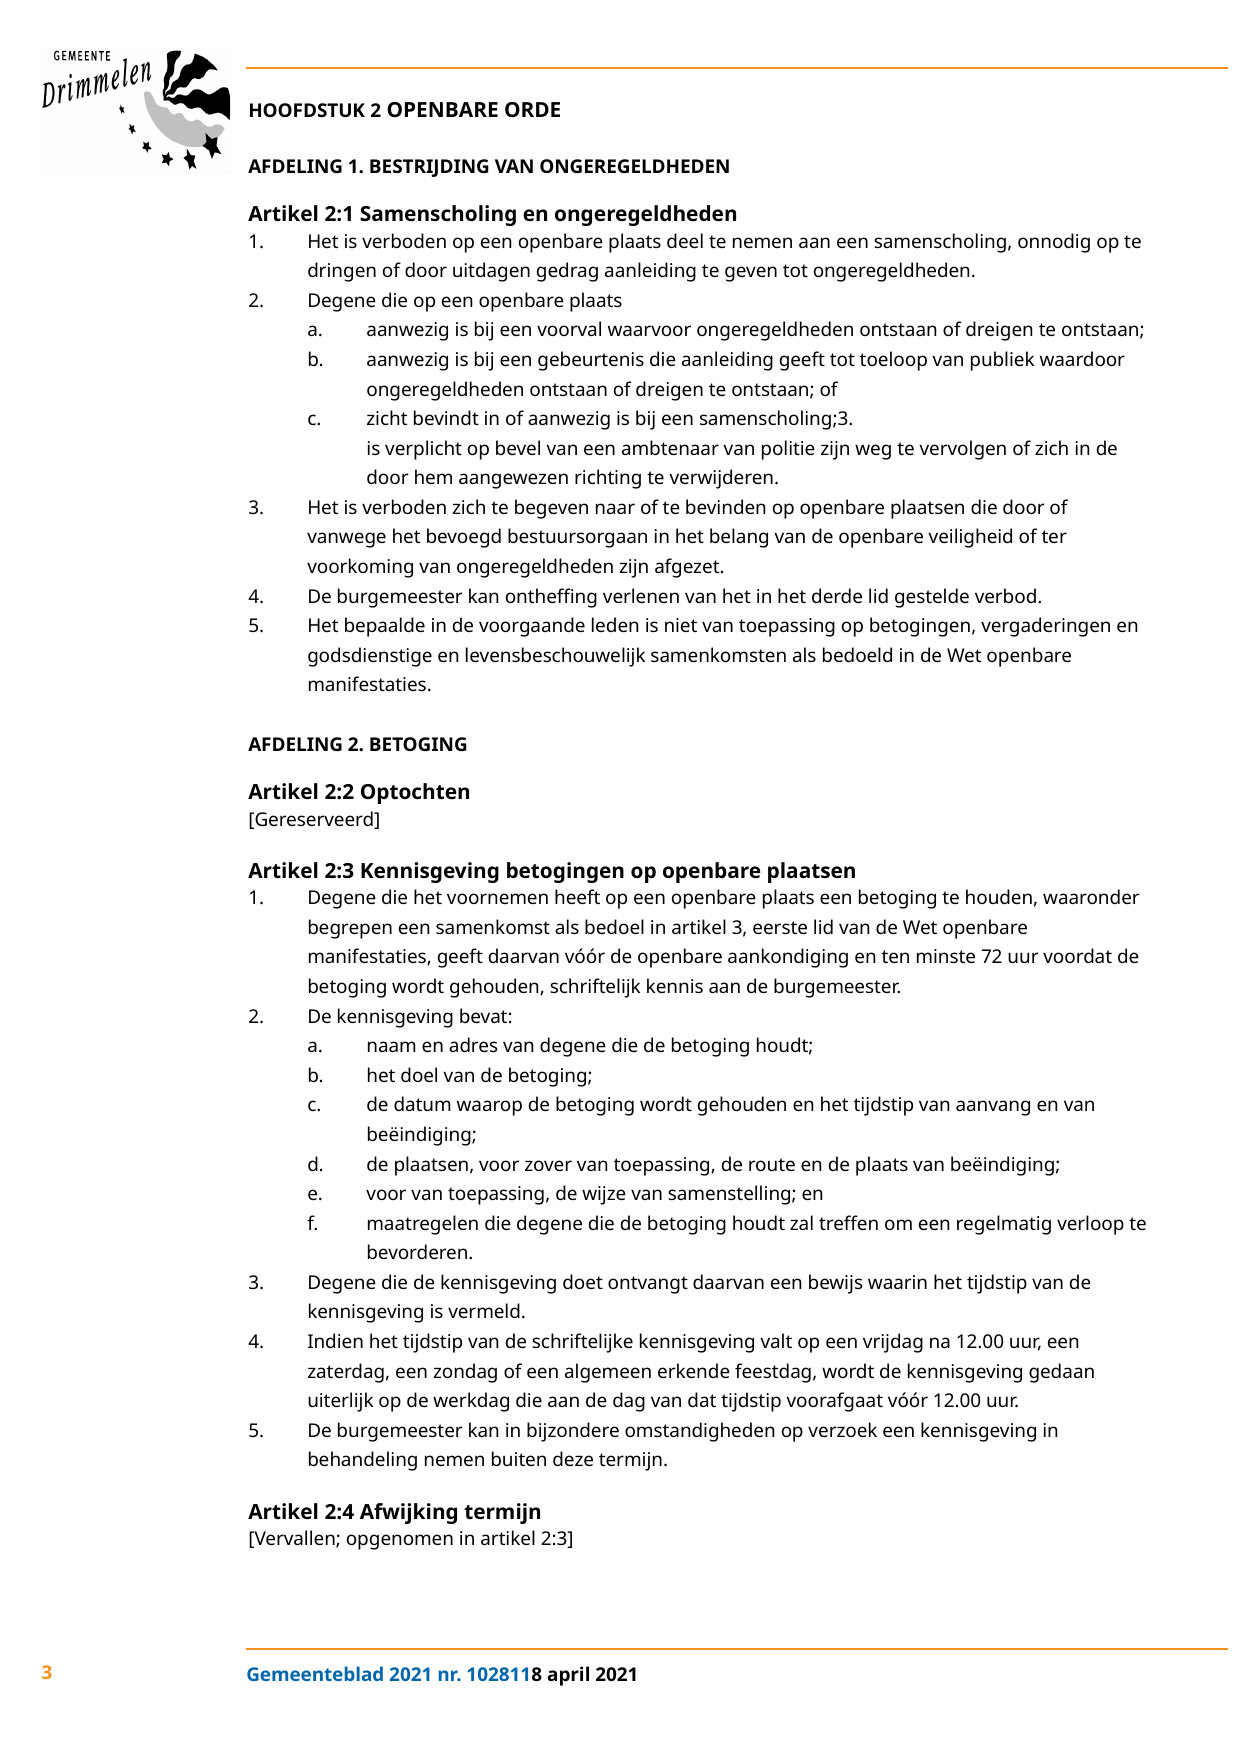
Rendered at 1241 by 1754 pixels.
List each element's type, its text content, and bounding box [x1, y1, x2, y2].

list Het bepaalde in de voorgaande leden is niet van toepassing op betogingen, vergaderingen en godsdienstige en levensbeschouwelijk samenkomsten als bedoeld in de Wet openbare manifestaties. [248, 612, 1152, 697]
text AFDELING 2. BETOGING [248, 731, 1152, 756]
list Indien het tijdstip van de schriftelijke kennisgeving valt op een vrijdag na 12.00 uur, een zaterdag, een zondag of een algemeen erkende feestdag, wordt de kennisgeving gedaan uiterlijk op de werkdag die aan de dag van dat tijdstip voorafgaat vóór 12.00 uur. [248, 1328, 1152, 1413]
text Artikel 2:1 Samenscholing en ongeregeldheden [248, 199, 1152, 228]
list Degene die het voornemen heeft op een openbare plaats een betoging te houden, waaronder begrepen een samenkomst als bedoel in artikel 3, eerste lid van de Wet openbare manifestaties, geeft daarvan vóór de openbare aankondiging en ten minste 72 uur voordat de betoging wordt gehouden, schriftelijk kennis aan de burgemeester. [248, 884, 1152, 999]
list Het is verboden op een openbare plaats deel te nemen aan een samenscholing, onnodig op te dringen of door uitdagen gedrag aanleiding te geven tot ongeregeldheden. [248, 228, 1152, 283]
list Het is verboden zich te begeven naar of te bevinden op openbare plaatsen die door of vanwege het bevoegd bestuursorgaan in het belang van de openbare veiligheid of ter voorkoming van ongeregeldheden zijn afgezet. [248, 494, 1152, 579]
text Artikel 2:3 Kennisgeving betogingen op openbare plaatsen [248, 856, 1152, 884]
text Artikel 2:4 Afwijking termijn [248, 1497, 1152, 1526]
list voor van toepassing, de wijze van samenstelling; en [307, 1180, 1152, 1206]
list zicht bevindt in of aanwezig is bij een samenscholing;3. [307, 405, 1152, 431]
list De kennisgeving bevat: [248, 1003, 1152, 1029]
text AFDELING 1. BESTRIJDING VAN ONGEREGELDHEDEN [248, 153, 1152, 178]
list Degene die op een openbare plaats [248, 287, 1152, 313]
text Artikel 2:2 Optochten [248, 777, 1152, 806]
text [Vervallen; opgenomen in artikel 2:3] [248, 1526, 1152, 1551]
list De burgemeester kan ontheffing verlenen van het in het derde lid gestelde verbod. [248, 583, 1152, 608]
list Degene die de kennisgeving doet ontvangt daarvan een bewijs waarin het tijdstip van de kennisgeving is vermeld. [248, 1269, 1152, 1324]
text HOOFDSTUK 2 OPENBARE ORDE [248, 95, 1152, 123]
list aanwezig is bij een voorval waarvoor ongeregeldheden ontstaan of dreigen te ontstaan; [307, 317, 1152, 342]
text [Gereserveerd] [248, 806, 1152, 831]
list is verplicht op bevel van een ambtenaar van politie zijn weg te vervolgen of zich in de door hem aangewezen richting te verwijderen. [307, 435, 1152, 490]
list De burgemeester kan in bijzondere omstandigheden op verzoek een kennisgeving in behandeling nemen buiten deze termijn. [248, 1417, 1152, 1472]
list aanwezig is bij een gebeurtenis die aanleiding geeft tot toeloop van publiek waardoor ongeregeldheden ontstaan of dreigen te ontstaan; of [307, 346, 1152, 401]
picture [41, 47, 231, 172]
list de plaatsen, voor zover van toepassing, de route en de plaats van beëindiging; [307, 1151, 1152, 1177]
list de datum waarop de betoging wordt gehouden en het tijdstip van aanvang en van beëindiging; [307, 1092, 1152, 1147]
list het doel van de betoging; [307, 1062, 1152, 1088]
list naam en adres van degene die de betoging houdt; [307, 1032, 1152, 1058]
list maatregelen die degene die de betoging houdt zal treffen om een regelmatig verloop te bevorderen. [307, 1210, 1152, 1265]
